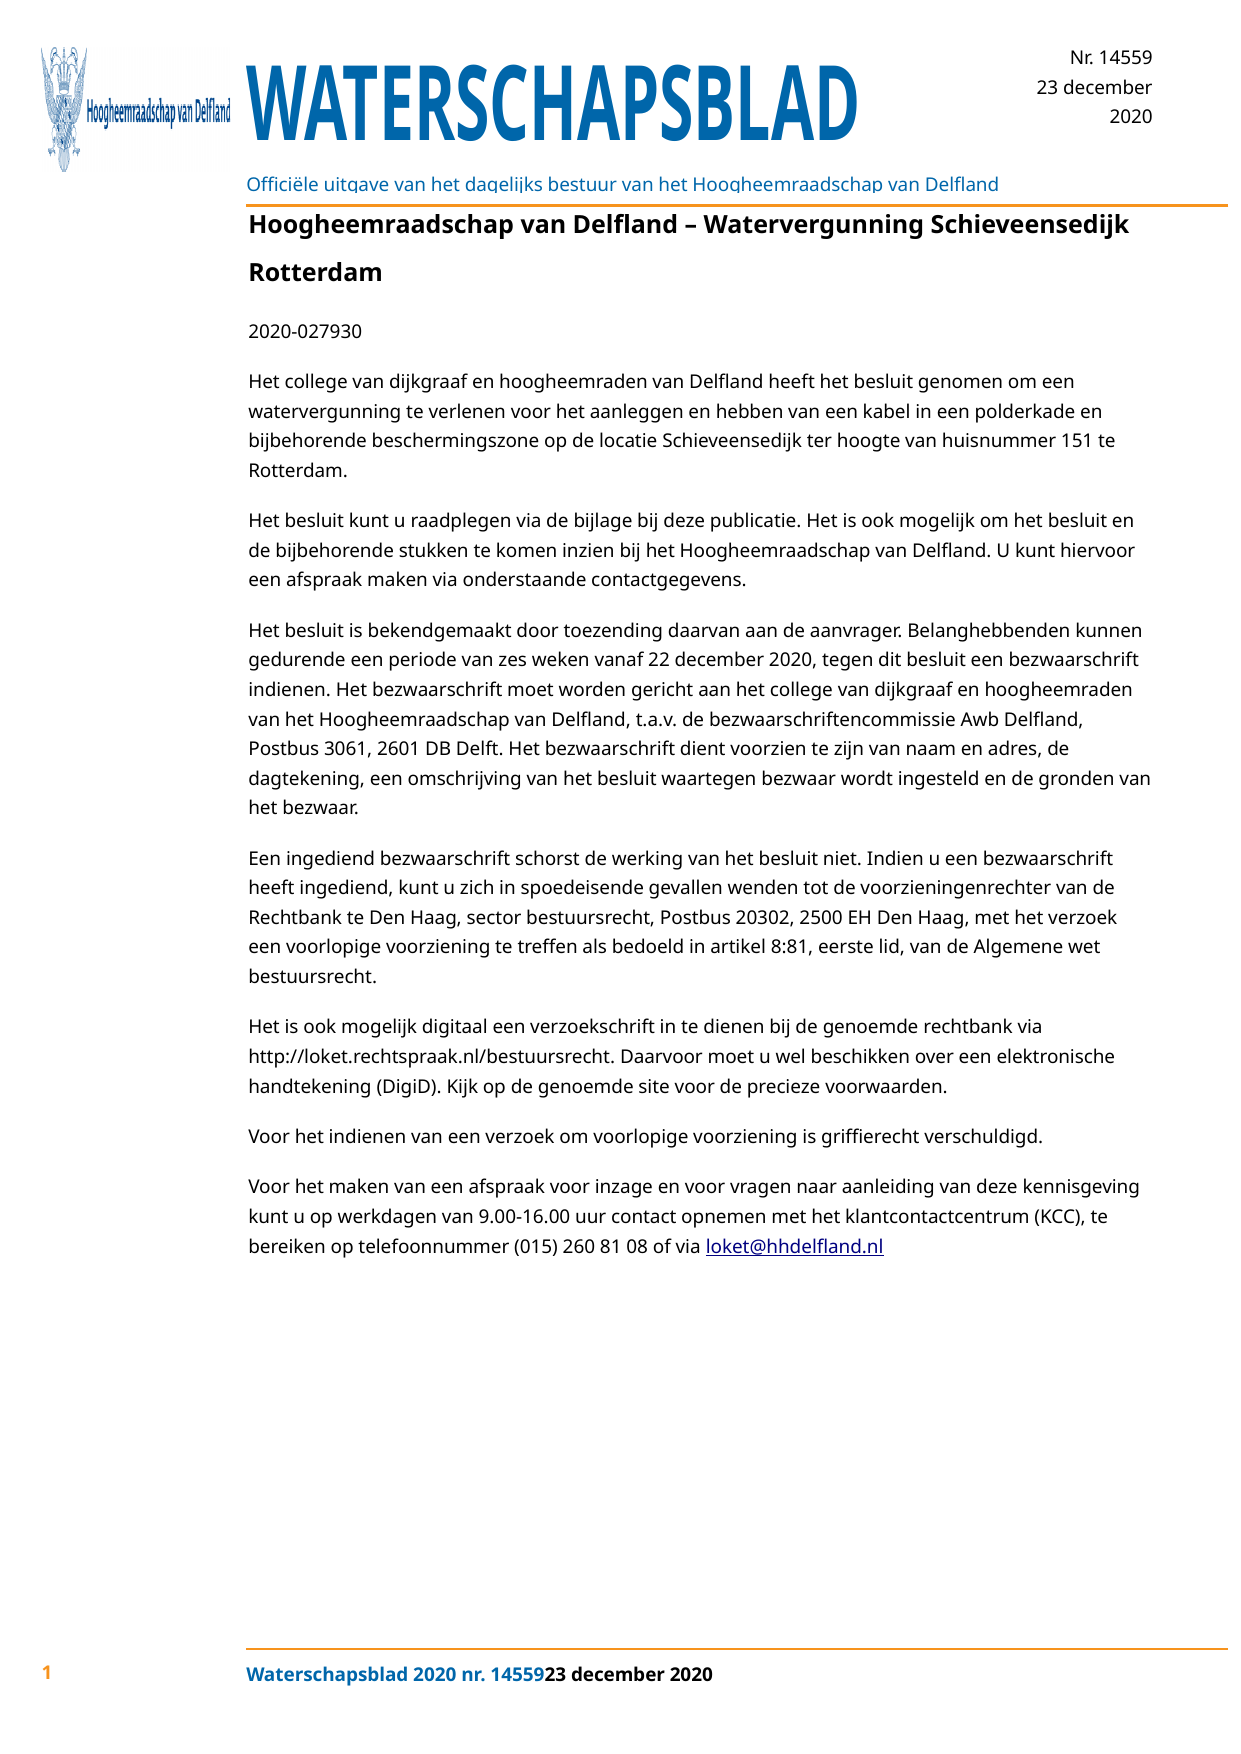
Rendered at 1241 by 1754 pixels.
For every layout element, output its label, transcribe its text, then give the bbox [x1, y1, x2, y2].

text Hoogheemraadschap van Delfland – Watervergunning Schieveensedijk Rotterdam [248, 207, 1152, 288]
text Voor het indienen van een verzoek om voorlopige voorziening is griffierecht verschuldigd. [248, 1123, 1152, 1149]
text Een ingediend bezwaarschrift schorst de werking van het besluit niet. Indien u een bezwaarschrift heeft ingediend, kunt u zich in spoedeisende gevallen wenden tot de voorzieningenrechter van de Rechtbank te Den Haag, sector bestuursrecht, Postbus 20302, 2500 EH Den Haag, met het verzoek een voorlopige voorziening te treffen als bedoeld in artikel 8:81, eerste lid, van de Algemene wet bestuursrecht. [248, 845, 1152, 989]
text Het besluit kunt u raadplegen via de bijlage bij deze publicatie. Het is ook mogelijk om het besluit en de bijbehorende stukken te komen inzien bij het Hoogheemraadschap van Delfland. U kunt hiervoor een afspraak maken via onderstaande contactgegevens. [248, 507, 1152, 592]
text Het college van dijkgraaf en hoogheemraden van Delfland heeft het besluit genomen om een watervergunning te verlenen voor het aanleggen en hebben van een kabel in een polderkade en bijbehorende beschermingszone op de locatie Schieveensedijk ter hoogte van huisnummer 151 te Rotterdam. [248, 368, 1152, 483]
picture [41, 47, 231, 172]
text 2020-027930 [248, 318, 1152, 344]
text Het besluit is bekendgemaakt door toezending daarvan aan de aanvrager. Belanghebbenden kunnen gedurende een periode van zes weken vanaf 22 december 2020, tegen dit besluit een bezwaarschrift indienen. Het bezwaarschrift moet worden gericht aan het college van dijkgraaf en hoogheemraden van het Hoogheemraadschap van Delfland, t.a.v. de bezwaarschriftencommissie Awb Delfland, Postbus 3061, 2601 DB Delft. Het bezwaarschrift dient voorzien te zijn van naam en adres, de dagtekening, een omschrijving van het besluit waartegen bezwaar wordt ingesteld en de gronden van het bezwaar. [248, 617, 1152, 820]
text Het is ook mogelijk digitaal een verzoekschrift in te dienen bij de genoemde rechtbank via http://loket.rechtspraak.nl/bestuursrecht. Daarvoor moet u wel beschikken over een elektronische handtekening (DigiD). Kijk op de genoemde site voor de precieze voorwaarden. [248, 1014, 1152, 1099]
text Voor het maken van een afspraak voor inzage en voor vragen naar aanleiding van deze kennisgeving kunt u op werkdagen van 9.00-16.00 uur contact opnemen met het klantcontactcentrum (KCC), te bereiken op telefoonnummer (015) 260 81 08 of via loket@hhdelfland.nl [248, 1174, 1152, 1259]
